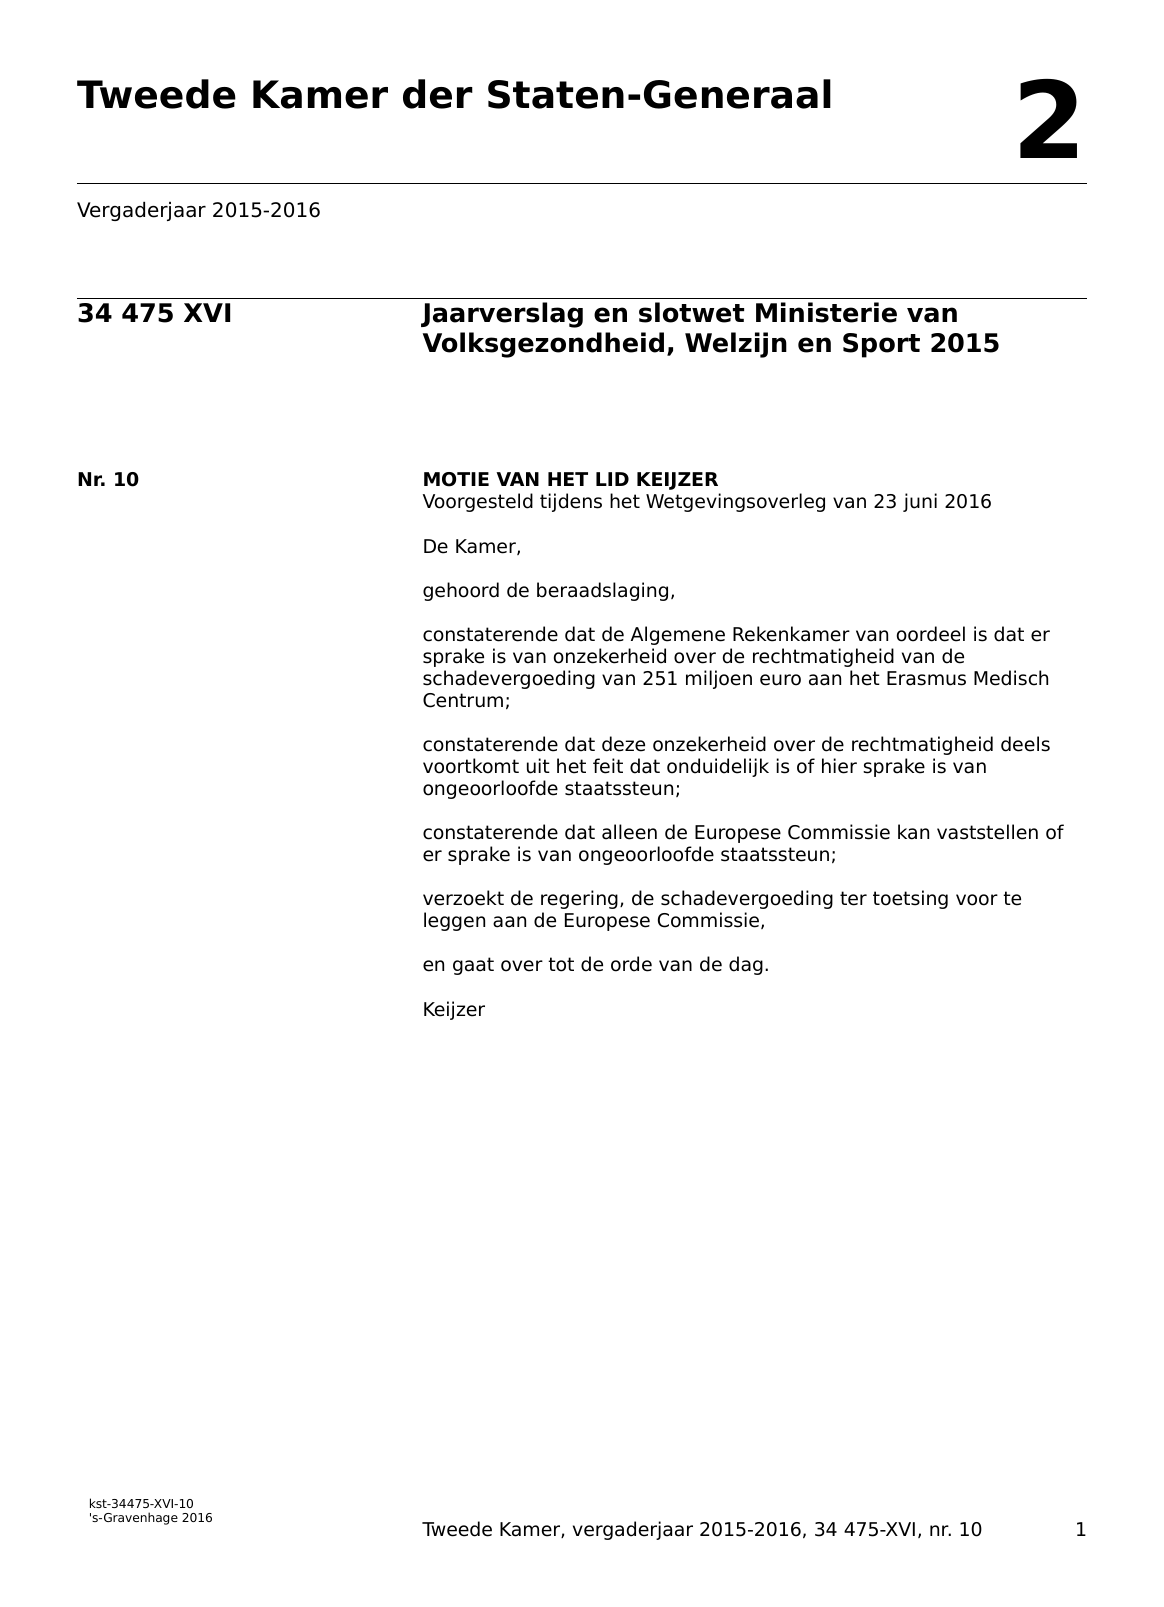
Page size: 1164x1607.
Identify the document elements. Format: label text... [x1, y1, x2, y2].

text en gaat over tot de orde van de dag. [422, 954, 1087, 976]
table_cell Vergaderjaar 2015-2016 [77, 184, 1087, 298]
text constaterende dat alleen de Europese Commissie kan vaststellen of er sprake is van ongeoorloofde staatssteun; [422, 822, 1087, 866]
subtitle Nr. 10 MOTIE VAN HET LID KEIJZER [77, 469, 1087, 491]
text gehoord de beraadslaging, [422, 580, 1087, 602]
subtitle 34 475 XVI Jaarverslag en slotwet Ministerie van Volksgezondheid, Welzijn en Sport 2015 [77, 299, 1087, 358]
text constaterende dat de Algemene Rekenkamer van oordeel is dat er sprake is van onzekerheid over de rechtmatigheid van de schadevergoeding van 251 miljoen euro aan het Erasmus Medisch Centrum; [422, 624, 1087, 712]
table_header Tweede Kamer der Staten-Generaal [77, 59, 886, 183]
text constaterende dat deze onzekerheid over de rechtmatigheid deels voortkomt uit het feit dat onduidelijk is of hier sprake is van ongeoorloofde staatssteun; [422, 734, 1087, 800]
text Voorgesteld tijdens het Wetgevingsoverleg van 23 juni 2016 [422, 491, 1087, 513]
text verzoekt de regering, de schadevergoeding ter toetsing voor te leggen aan de Europese Commissie, [422, 888, 1087, 932]
text De Kamer, [422, 536, 1087, 557]
text kst-34475-XVI-10 [88, 1497, 323, 1511]
table_header 2 [886, 59, 1087, 183]
text Keijzer [422, 998, 1087, 1021]
text 's-Gravenhage 2016 [88, 1511, 323, 1525]
